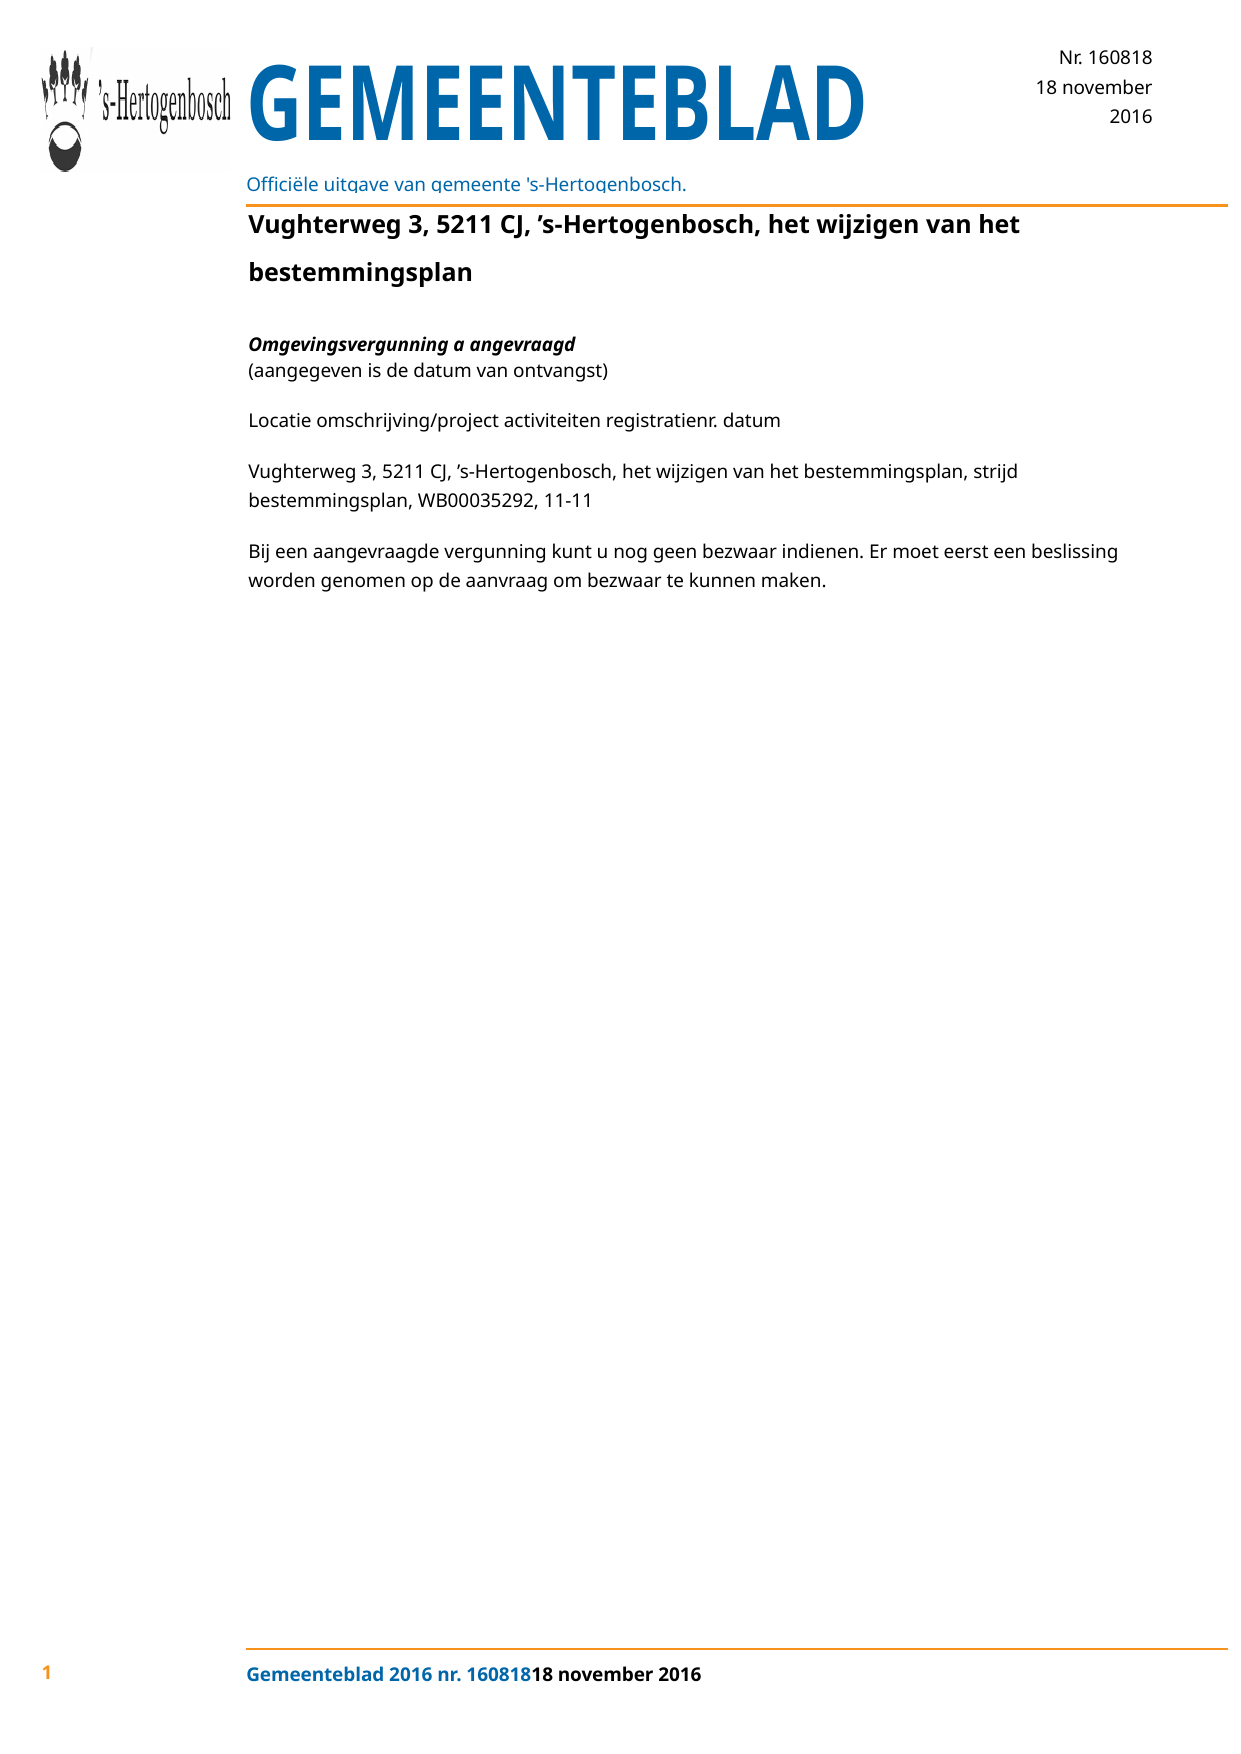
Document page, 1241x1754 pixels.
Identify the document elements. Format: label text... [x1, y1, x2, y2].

text Vughterweg 3, 5211 CJ, ’s-Hertogenbosch, het wijzigen van het bestemmingsplan [248, 207, 1152, 288]
text (aangegeven is de datum van ontvangst) [248, 357, 1152, 383]
text Bij een aangevraagde vergunning kunt u nog geen bezwaar indienen. Er moet eerst een beslissing worden genomen op de aanvraag om bezwaar te kunnen maken. [248, 538, 1152, 593]
text Locatie omschrijving/project activiteiten registratienr. datum [248, 408, 1152, 433]
text Vughterweg 3, 5211 CJ, ’s-Hertogenbosch, het wijzigen van het bestemmingsplan, strijd bestemmingsplan, WB00035292, 11-11 [248, 458, 1152, 513]
picture [41, 47, 231, 172]
text Omgevingsvergunning a angevraagd [248, 331, 1152, 357]
